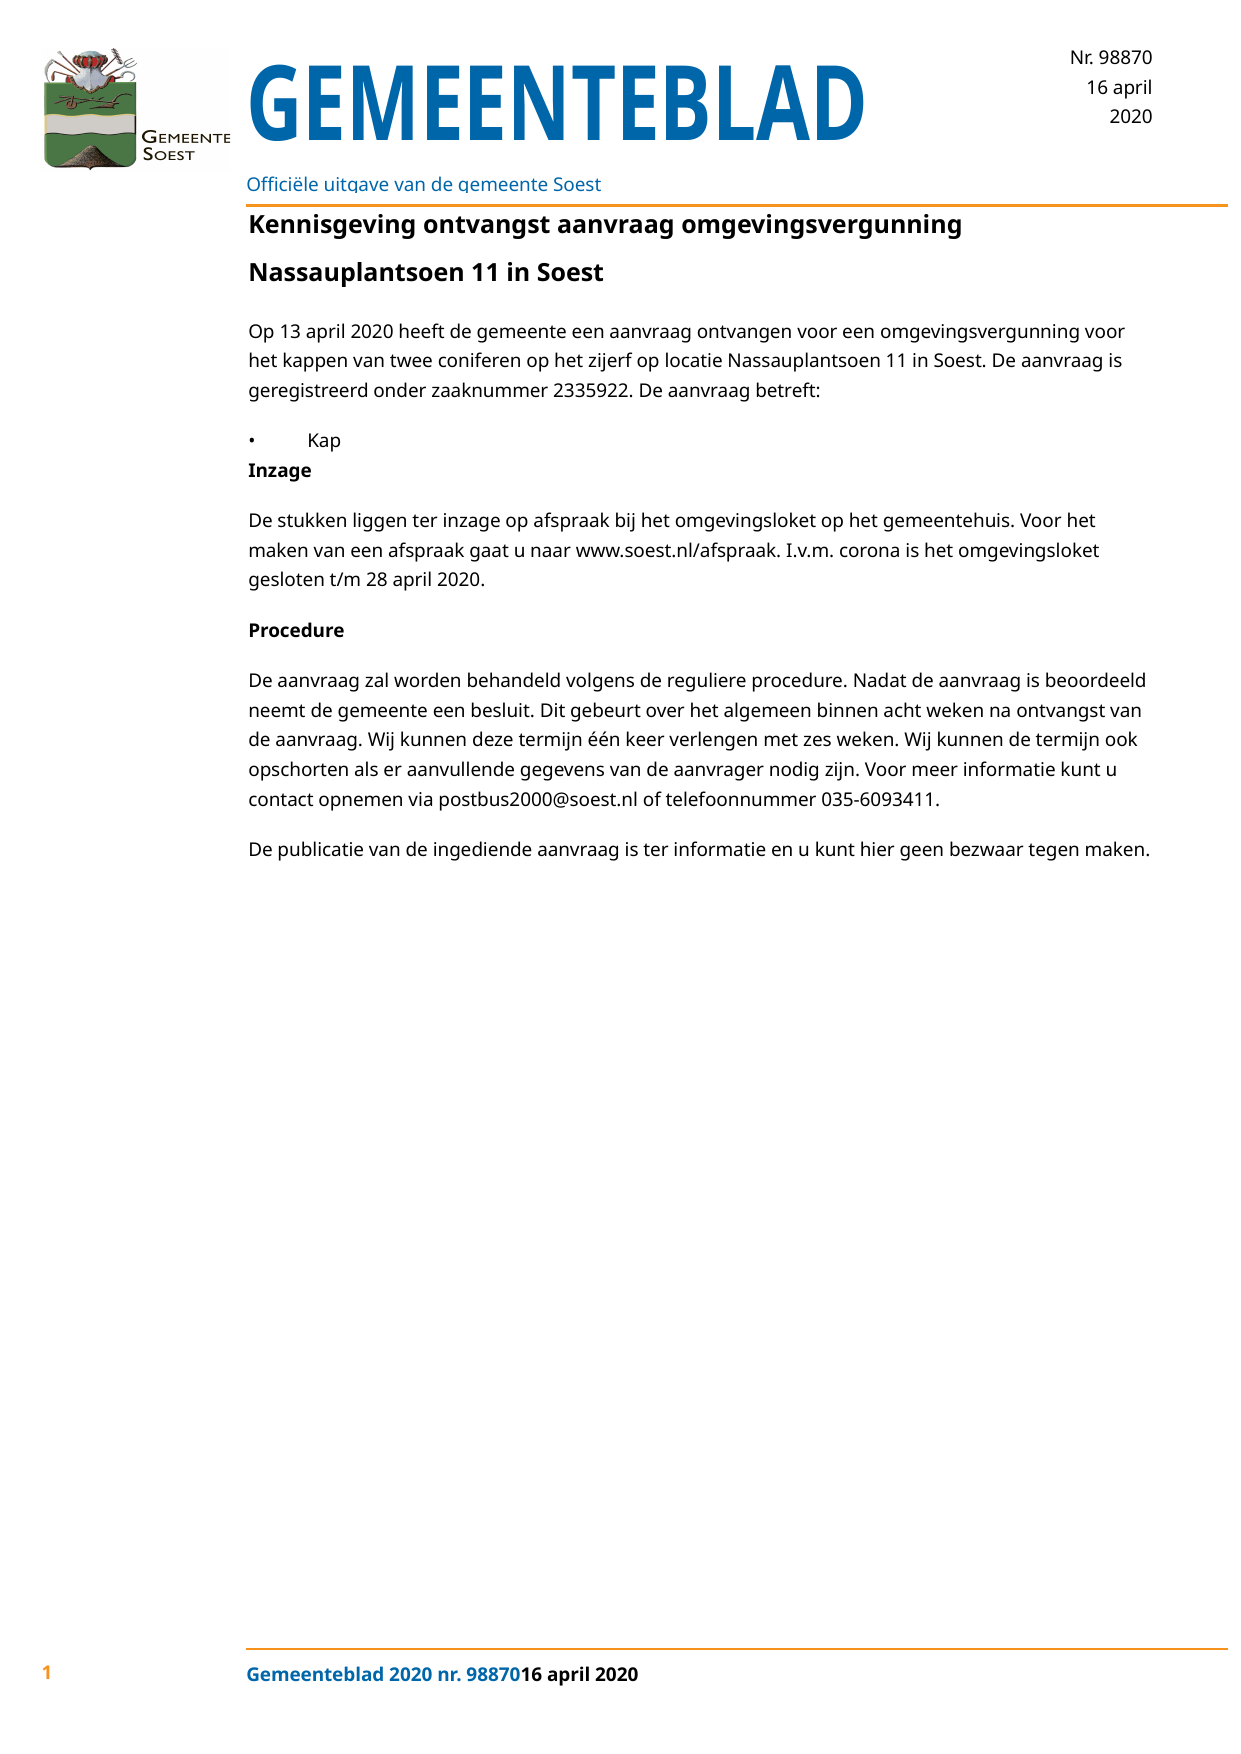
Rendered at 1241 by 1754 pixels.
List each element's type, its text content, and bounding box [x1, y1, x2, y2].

text De aanvraag zal worden behandeld volgens de reguliere procedure. Nadat de aanvraag is beoordeeld neemt de gemeente een besluit. Dit gebeurt over het algemeen binnen acht weken na ontvangst van de aanvraag. Wij kunnen deze termijn één keer verlengen met zes weken. Wij kunnen de termijn ook opschorten als er aanvullende gegevens van de aanvrager nodig zijn. Voor meer informatie kunt u contact opnemen via postbus2000@soest.nl of telefoonnummer 035-6093411. [248, 667, 1152, 812]
text De publicatie van de ingediende aanvraag is ter informatie en u kunt hier geen bezwaar tegen maken. [248, 836, 1152, 862]
text Op 13 april 2020 heeft de gemeente een aanvraag ontvangen voor een omgevingsvergunning voor het kappen van twee coniferen op het zijerf op locatie Nassauplantsoen 11 in Soest. De aanvraag is geregistreerd onder zaaknummer 2335922. De aanvraag betreft: [248, 318, 1152, 403]
text Inzage [248, 457, 1152, 483]
text De stukken liggen ter inzage op afspraak bij het omgevingsloket op het gemeentehuis. Voor het maken van een afspraak gaat u naar www.soest.nl/afspraak. I.v.m. corona is het omgevingsloket gesloten t/m 28 april 2020. [248, 507, 1152, 592]
text Procedure [248, 617, 1152, 643]
list Kap [248, 427, 1152, 453]
text Kennisgeving ontvangst aanvraag omgevingsvergunning Nassauplantsoen 11 in Soest [248, 207, 1152, 288]
picture [41, 47, 231, 172]
